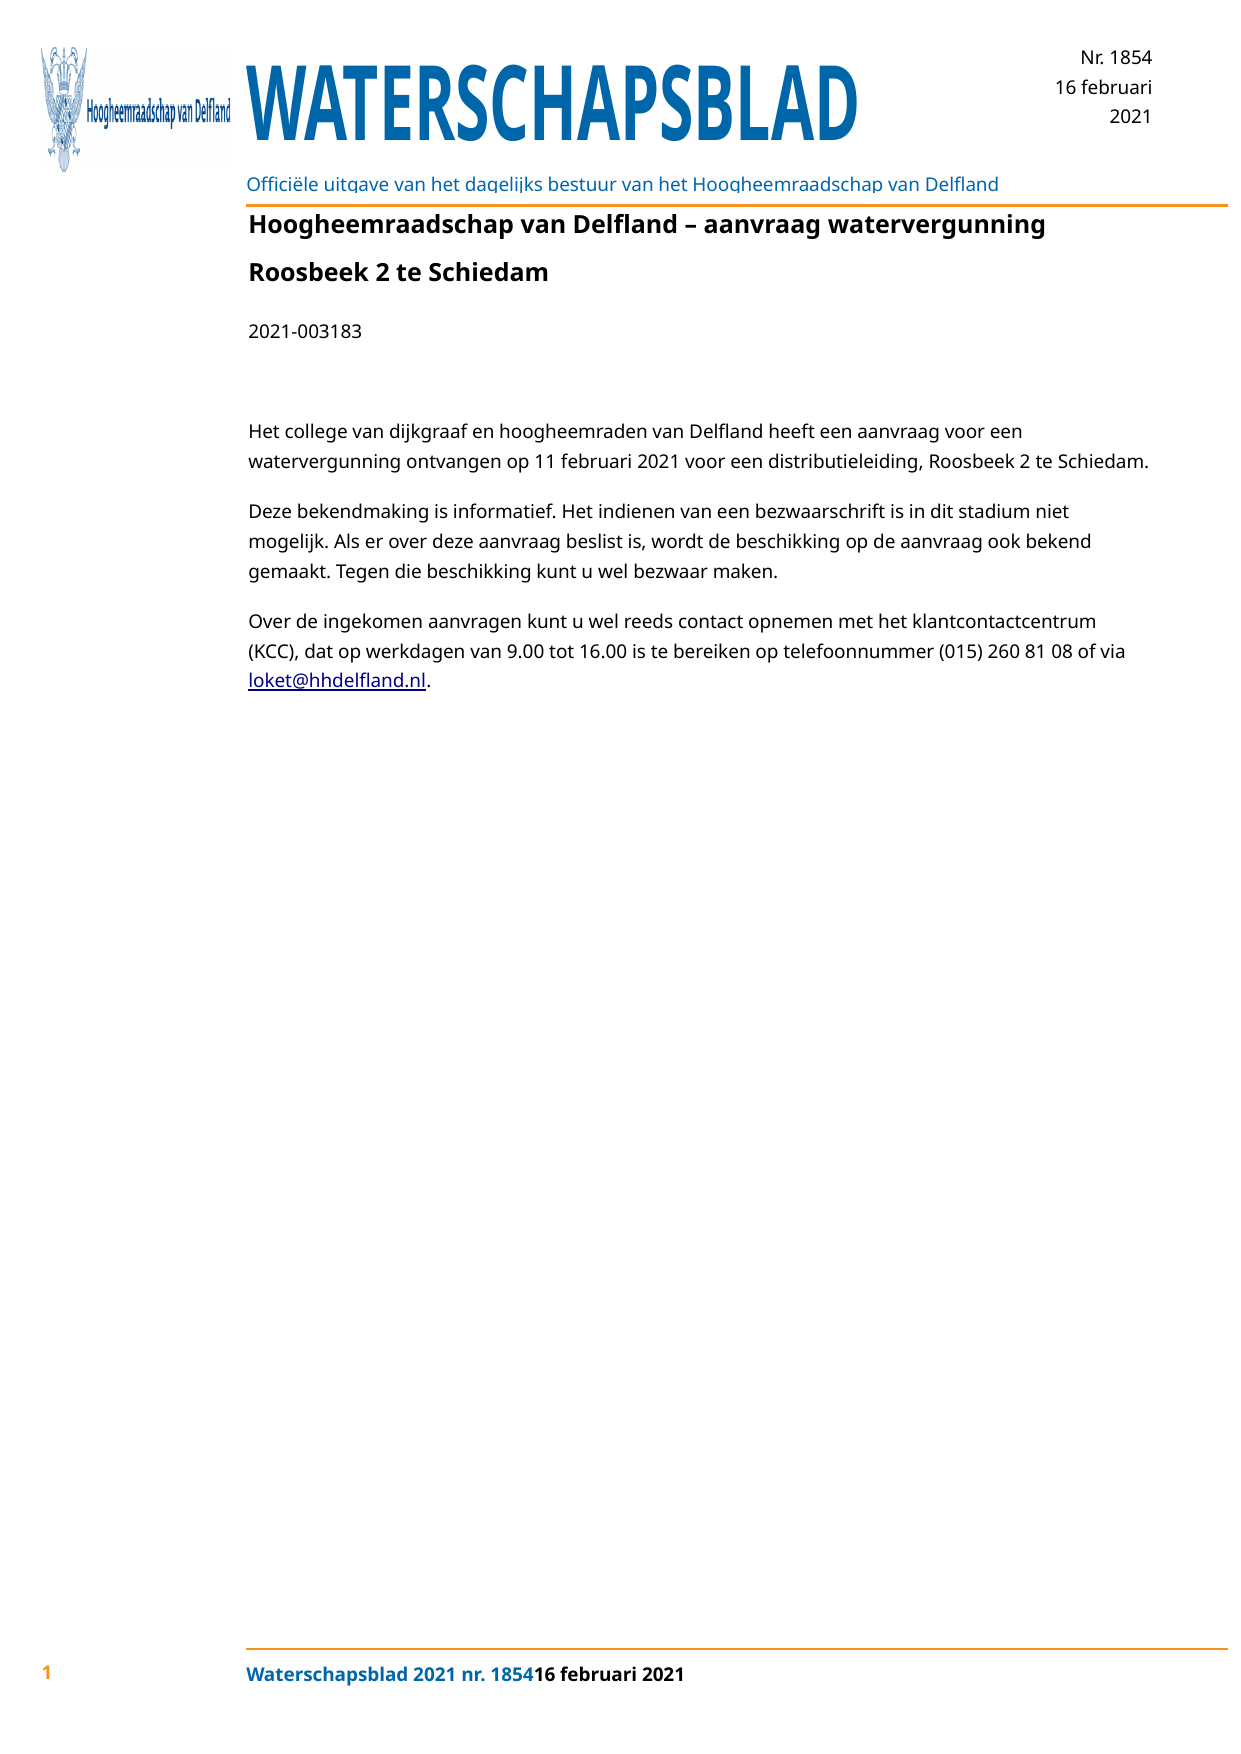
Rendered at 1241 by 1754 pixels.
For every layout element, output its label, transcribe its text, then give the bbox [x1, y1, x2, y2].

text Over de ingekomen aanvragen kunt u wel reeds contact opnemen met het klantcontactcentrum (KCC), dat op werkdagen van 9.00 tot 16.00 is te bereiken op telefoonnummer (015) 260 81 08 of via loket@hhdelfland.nl. [248, 608, 1152, 693]
text 2021-003183 [248, 318, 1152, 344]
picture [41, 47, 231, 172]
text Deze bekendmaking is informatief. Het indienen van een bezwaarschrift is in dit stadium niet mogelijk. Als er over deze aanvraag beslist is, wordt de beschikking op de aanvraag ook bekend gemaakt. Tegen die beschikking kunt u wel bezwaar maken. [248, 499, 1152, 584]
text Hoogheemraadschap van Delfland – aanvraag watervergunning Roosbeek 2 te Schiedam [248, 207, 1152, 288]
text Het college van dijkgraaf en hoogheemraden van Delfland heeft een aanvraag voor een watervergunning ontvangen op 11 februari 2021 voor een distributieleiding, Roosbeek 2 te Schiedam. [248, 419, 1152, 474]
